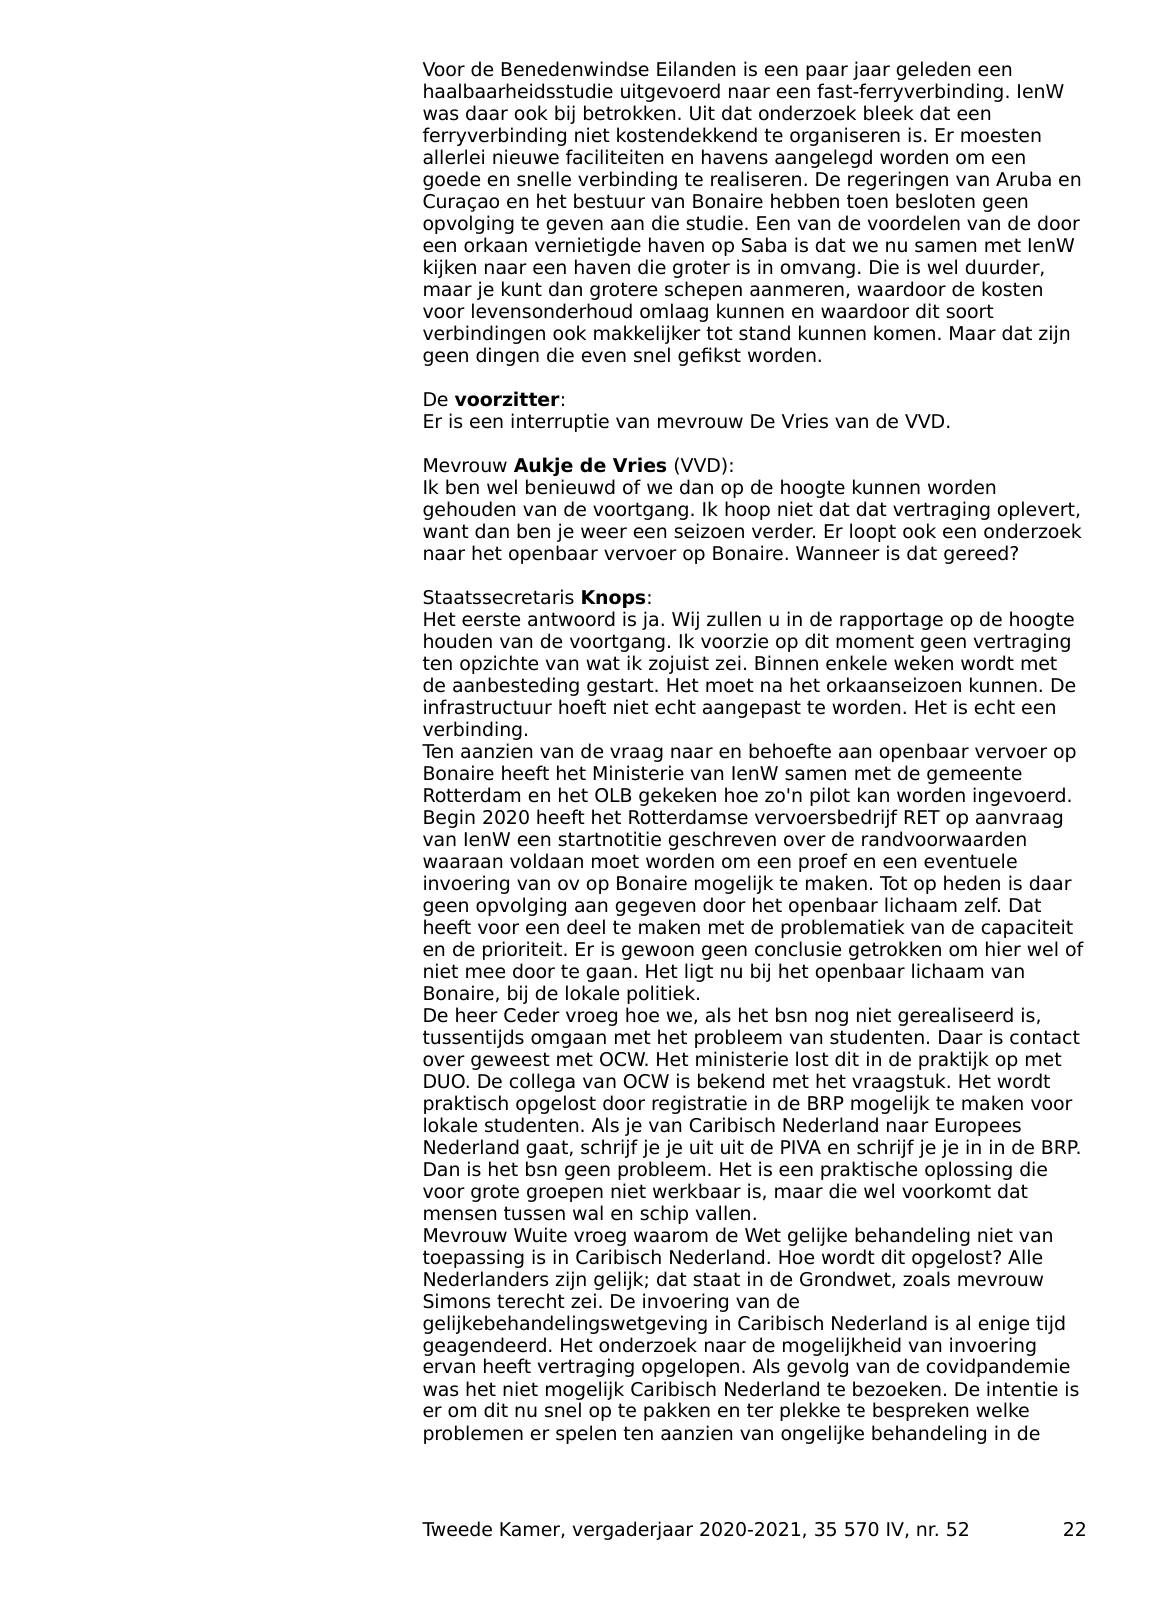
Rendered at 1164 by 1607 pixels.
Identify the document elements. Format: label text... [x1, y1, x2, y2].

text Mevrouw Aukje de Vries (VVD): [422, 455, 1087, 477]
text Voor de Benedenwindse Eilanden is een paar jaar geleden een haalbaarheidsstudie uitgevoerd naar een fast-ferryverbinding. IenW was daar ook bij betrokken. Uit dat onderzoek bleek dat een ferryverbinding niet kostendekkend te organiseren is. Er moesten allerlei nieuwe faciliteiten en havens aangelegd worden om een goede en snelle verbinding te realiseren. De regeringen van Aruba en Curaçao en het bestuur van Bonaire hebben toen besloten geen opvolging te geven aan die studie. Een van de voordelen van de door een orkaan vernietigde haven op Saba is dat we nu samen met IenW kijken naar een haven die groter is in omvang. Die is wel duurder, maar je kunt dan grotere schepen aanmeren, waardoor de kosten voor levensonderhoud omlaag kunnen en waardoor dit soort verbindingen ook makkelijker tot stand kunnen komen. Maar dat zijn geen dingen die even snel gefikst worden. [422, 59, 1087, 367]
text De heer Ceder vroeg hoe we, als het bsn nog niet gerealiseerd is, tussentijds omgaan met het probleem van studenten. Daar is contact over geweest met OCW. Het ministerie lost dit in de praktijk op met DUO. De collega van OCW is bekend met het vraagstuk. Het wordt praktisch opgelost door registratie in de BRP mogelijk te maken voor lokale studenten. Als je van Caribisch Nederland naar Europees Nederland gaat, schrijf je je uit uit de PIVA en schrijf je je in in de BRP. Dan is het bsn geen probleem. Het is een praktische oplossing die voor grote groepen niet werkbaar is, maar die wel voorkomt dat mensen tussen wal en schip vallen. [422, 1005, 1087, 1224]
text De voorzitter: [422, 389, 1087, 411]
text Ten aanzien van de vraag naar en behoefte aan openbaar vervoer op Bonaire heeft het Ministerie van IenW samen met de gemeente Rotterdam en het OLB gekeken hoe zo'n pilot kan worden ingevoerd. Begin 2020 heeft het Rotterdamse vervoersbedrijf RET op aanvraag van IenW een startnotitie geschreven over de randvoorwaarden waaraan voldaan moet worden om een proef en een eventuele invoering van ov op Bonaire mogelijk te maken. Tot op heden is daar geen opvolging aan gegeven door het openbaar lichaam zelf. Dat heeft voor een deel te maken met de problematiek van de capaciteit en de prioriteit. Er is gewoon geen conclusie getrokken om hier wel of niet mee door te gaan. Het ligt nu bij het openbaar lichaam van Bonaire, bij de lokale politiek. [422, 741, 1087, 1005]
text Mevrouw Wuite vroeg waarom de Wet gelijke behandeling niet van toepassing is in Caribisch Nederland. Hoe wordt dit opgelost? Alle Nederlanders zijn gelijk; dat staat in de Grondwet, zoals mevrouw Simons terecht zei. De invoering van de gelijkebehandelingswetgeving in Caribisch Nederland is al enige tijd geagendeerd. Het onderzoek naar de mogelijkheid van invoering ervan heeft vertraging opgelopen. Als gevolg van de covidpandemie was het niet mogelijk Caribisch Nederland te bezoeken. De intentie is er om dit nu snel op te pakken en ter plekke te bespreken welke problemen er spelen ten aanzien van ongelijke behandeling in de [422, 1224, 1087, 1444]
text Het eerste antwoord is ja. Wij zullen u in de rapportage op de hoogte houden van de voortgang. Ik voorzie op dit moment geen vertraging ten opzichte van wat ik zojuist zei. Binnen enkele weken wordt met de aanbesteding gestart. Het moet na het orkaanseizoen kunnen. De infrastructuur hoeft niet echt aangepast te worden. Het is echt een verbinding. [422, 609, 1087, 741]
text Ik ben wel benieuwd of we dan op de hoogte kunnen worden gehouden van de voortgang. Ik hoop niet dat dat vertraging oplevert, want dan ben je weer een seizoen verder. Er loopt ook een onderzoek naar het openbaar vervoer op Bonaire. Wanneer is dat gereed? [422, 477, 1087, 565]
text Er is een interruptie van mevrouw De Vries van de VVD. [422, 411, 1087, 433]
text Staatssecretaris Knops: [422, 587, 1087, 609]
